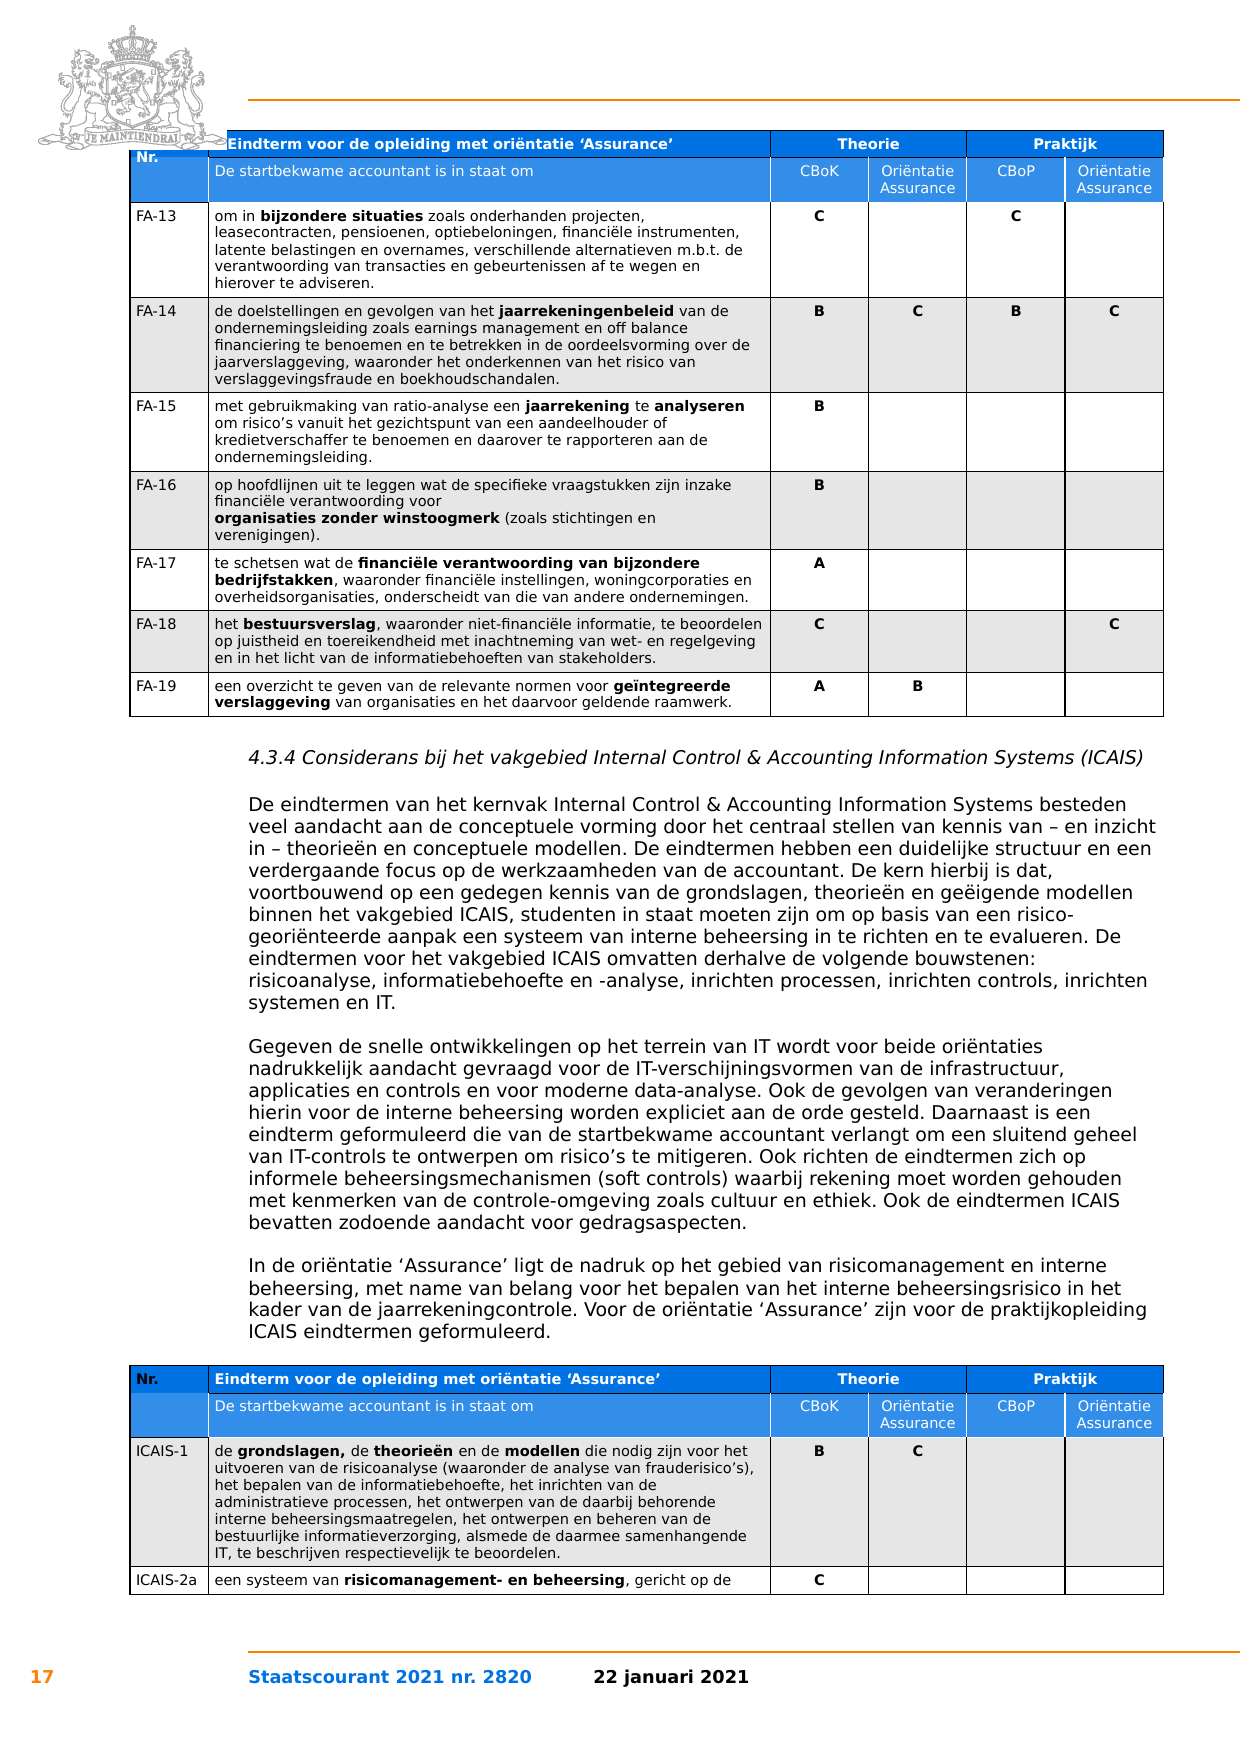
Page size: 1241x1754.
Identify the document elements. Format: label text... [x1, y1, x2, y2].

table_cell De startbekwame accountant is in staat om [209, 1394, 770, 1437]
table_cell een overzicht te geven van de relevante normen voor geïntegreerde verslaggeving van organisaties en het daarvoor geldende raamwerk. [209, 673, 770, 716]
table_cell te schetsen wat de financiële verantwoording van bijzondere bedrijfstakken, waaronder financiële instellingen, woningcorporaties en overheidsorganisaties, onderscheidt van die van andere ondernemingen. [209, 550, 770, 610]
table_cell [1066, 673, 1163, 716]
table_cell de grondslagen, de theorieën en de modellen die nodig zijn voor het uitvoeren van de risicoanalyse (waaronder de analyse van frauderisico’s), het bepalen van de informatiebehoefte, het inrichten van de administratieve processen, het ontwerpen van de daarbij behorende interne beheersingsmaatregelen, het ontwerpen en beheren van de bestuurlijke informatieverzorging, alsmede de daarmee samenhangende IT, te beschrijven respectievelijk te beoordelen. [209, 1438, 770, 1566]
table_cell CBoK [771, 158, 868, 202]
table_cell [1066, 393, 1163, 471]
subtitle 4.3.4 Considerans bij het vakgebied Internal Control & Accounting Information Systems (ICAIS) [248, 747, 1163, 769]
table_cell [967, 1438, 1064, 1566]
table_cell FA-17 [131, 550, 208, 610]
table_cell FA-15 [131, 393, 208, 471]
table_cell FA-14 [131, 298, 208, 392]
table_cell B [967, 298, 1064, 392]
table_cell het bestuursverslag, waaronder niet-financiële informatie, te beoordelen op juistheid en toereikendheid met inachtneming van wet- en regelgeving en in het licht van de informatiebehoeften van stakeholders. [209, 611, 770, 672]
table_cell Oriëntatie Assurance [869, 1394, 966, 1437]
table_header Nr. [131, 1366, 208, 1393]
table_cell De startbekwame accountant is in staat om [209, 158, 770, 202]
table_header Praktijk [967, 1366, 1163, 1393]
table_cell [1066, 472, 1163, 549]
table_cell [967, 550, 1064, 610]
table_cell [1066, 1567, 1163, 1594]
table_cell [869, 393, 966, 471]
text In de oriëntatie ‘Assurance’ ligt de nadruk op het gebied van risicomanagement en interne beheersing, met name van belang voor het bepalen van het interne beheersingsrisico in het kader van de jaarrekeningcontrole. Voor de oriëntatie ‘Assurance’ zijn voor de praktijkopleiding ICAIS eindtermen geformuleerd. [248, 1255, 1163, 1343]
table_cell [869, 550, 966, 610]
table_cell C [1066, 298, 1163, 392]
table_cell FA-19 [131, 673, 208, 716]
table_cell [967, 611, 1064, 672]
table_cell ICAIS-2a [131, 1567, 208, 1594]
table_cell B [771, 1438, 868, 1566]
table_cell CBoP [967, 158, 1064, 202]
table_cell A [771, 550, 868, 610]
table_cell C [1066, 611, 1163, 672]
table_cell Oriëntatie Assurance [1066, 158, 1163, 202]
table_header Praktijk [967, 131, 1163, 157]
table_cell CBoK [771, 1394, 868, 1437]
table_cell met gebruikmaking van ratio-analyse een jaarrekening te analyseren om risico’s vanuit het gezichtspunt van een aandeelhouder of kredietverschaffer te benoemen en daarover te rapporteren aan de ondernemingsleiding. [209, 393, 770, 471]
table_cell C [771, 1567, 868, 1594]
table_header Theorie [771, 131, 966, 157]
table_cell [967, 1567, 1064, 1594]
table_cell FA-16 [131, 472, 208, 549]
table_cell [967, 393, 1064, 471]
table_cell C [869, 298, 966, 392]
table_cell [967, 673, 1064, 716]
table_cell C [771, 203, 868, 297]
table_cell Oriëntatie Assurance [869, 158, 966, 202]
table_cell C [967, 203, 1064, 297]
table_cell B [771, 472, 868, 549]
table_cell [1066, 1438, 1163, 1566]
table_cell ICAIS-1 [131, 1438, 208, 1566]
table_cell C [771, 611, 868, 672]
text Gegeven de snelle ontwikkelingen op het terrein van IT wordt voor beide oriëntaties nadrukkelijk aandacht gevraagd voor de IT-verschijningsvormen van de infrastructuur, applicaties en controls en voor moderne data-analyse. Ook de gevolgen van veranderingen hierin voor de interne beheersing worden expliciet aan de orde gesteld. Daarnaast is een eindterm geformuleerd die van de startbekwame accountant verlangt om een sluitend geheel van IT-controls te ontwerpen om risico’s te mitigeren. Ook richten de eindtermen zich op informele beheersingsmechanismen (soft controls) waarbij rekening moet worden gehouden met kenmerken van de controle-omgeving zoals cultuur en ethiek. Ook de eindtermen ICAIS bevatten zodoende aandacht voor gedragsaspecten. [248, 1036, 1163, 1233]
table_cell [869, 611, 966, 672]
table_cell A [771, 673, 868, 716]
table_cell [1066, 550, 1163, 610]
table_cell [967, 472, 1064, 549]
table_header Eindterm voor de opleiding met oriëntatie ‘Assurance’ [209, 131, 770, 157]
table_cell om in bijzondere situaties zoals onderhanden projecten, leasecontracten, pensioenen, optiebeloningen, financiële instrumenten, latente belastingen en overnames, verschillende alternatieven m.b.t. de verantwoording van transacties en gebeurtenissen af te wegen en hierover te adviseren. [209, 203, 770, 297]
table_cell een systeem van risicomanagement- en beheersing, gericht op de [209, 1567, 770, 1594]
table_cell [869, 1567, 966, 1594]
picture [38, 25, 227, 150]
table_header Theorie [771, 1366, 966, 1393]
table_cell B [771, 298, 868, 392]
table_cell FA-18 [131, 611, 208, 672]
table_cell [1066, 203, 1163, 297]
table_header Eindterm voor de opleiding met oriëntatie ‘Assurance’ [209, 1366, 770, 1393]
table_cell [869, 203, 966, 297]
table_cell Oriëntatie Assurance [1066, 1394, 1163, 1437]
table_cell FA-13 [131, 203, 208, 297]
table_cell de doelstellingen en gevolgen van het jaarrekeningenbeleid van de ondernemingsleiding zoals earnings management en off balance financiering te benoemen en te betrekken in de oordeelsvorming over de jaarverslaggeving, waaronder het onderkennen van het risico van verslaggevingsfraude en boekhoudschandalen. [209, 298, 770, 392]
table_cell C [869, 1438, 966, 1566]
table_cell B [869, 673, 966, 716]
text De eindtermen van het kernvak Internal Control & Accounting Information Systems besteden veel aandacht aan de conceptuele vorming door het centraal stellen van kennis van – en inzicht in – theorieën en conceptuele modellen. De eindtermen hebben een duidelijke structuur en een verdergaande focus op de werkzaamheden van de accountant. De kern hierbij is dat, voortbouwend op een gedegen kennis van de grondslagen, theorieën en geëigende modellen binnen het vakgebied ICAIS, studenten in staat moeten zijn om op basis van een risico-georiënteerde aanpak een systeem van interne beheersing in te richten en te evalueren. De eindtermen voor het vakgebied ICAIS omvatten derhalve de volgende bouwstenen: risicoanalyse, informatiebehoefte en -analyse, inrichten processen, inrichten controls, inrichten systemen en IT. [248, 794, 1163, 1014]
table_cell B [771, 393, 868, 471]
table_cell op hoofdlijnen uit te leggen wat de specifieke vraagstukken zijn inzake financiële verantwoording voor organisaties zonder winstoogmerk (zoals stichtingen en verenigingen). [209, 472, 770, 549]
table_cell [869, 472, 966, 549]
table_cell CBoP [967, 1394, 1064, 1437]
table_header [131, 150, 208, 157]
